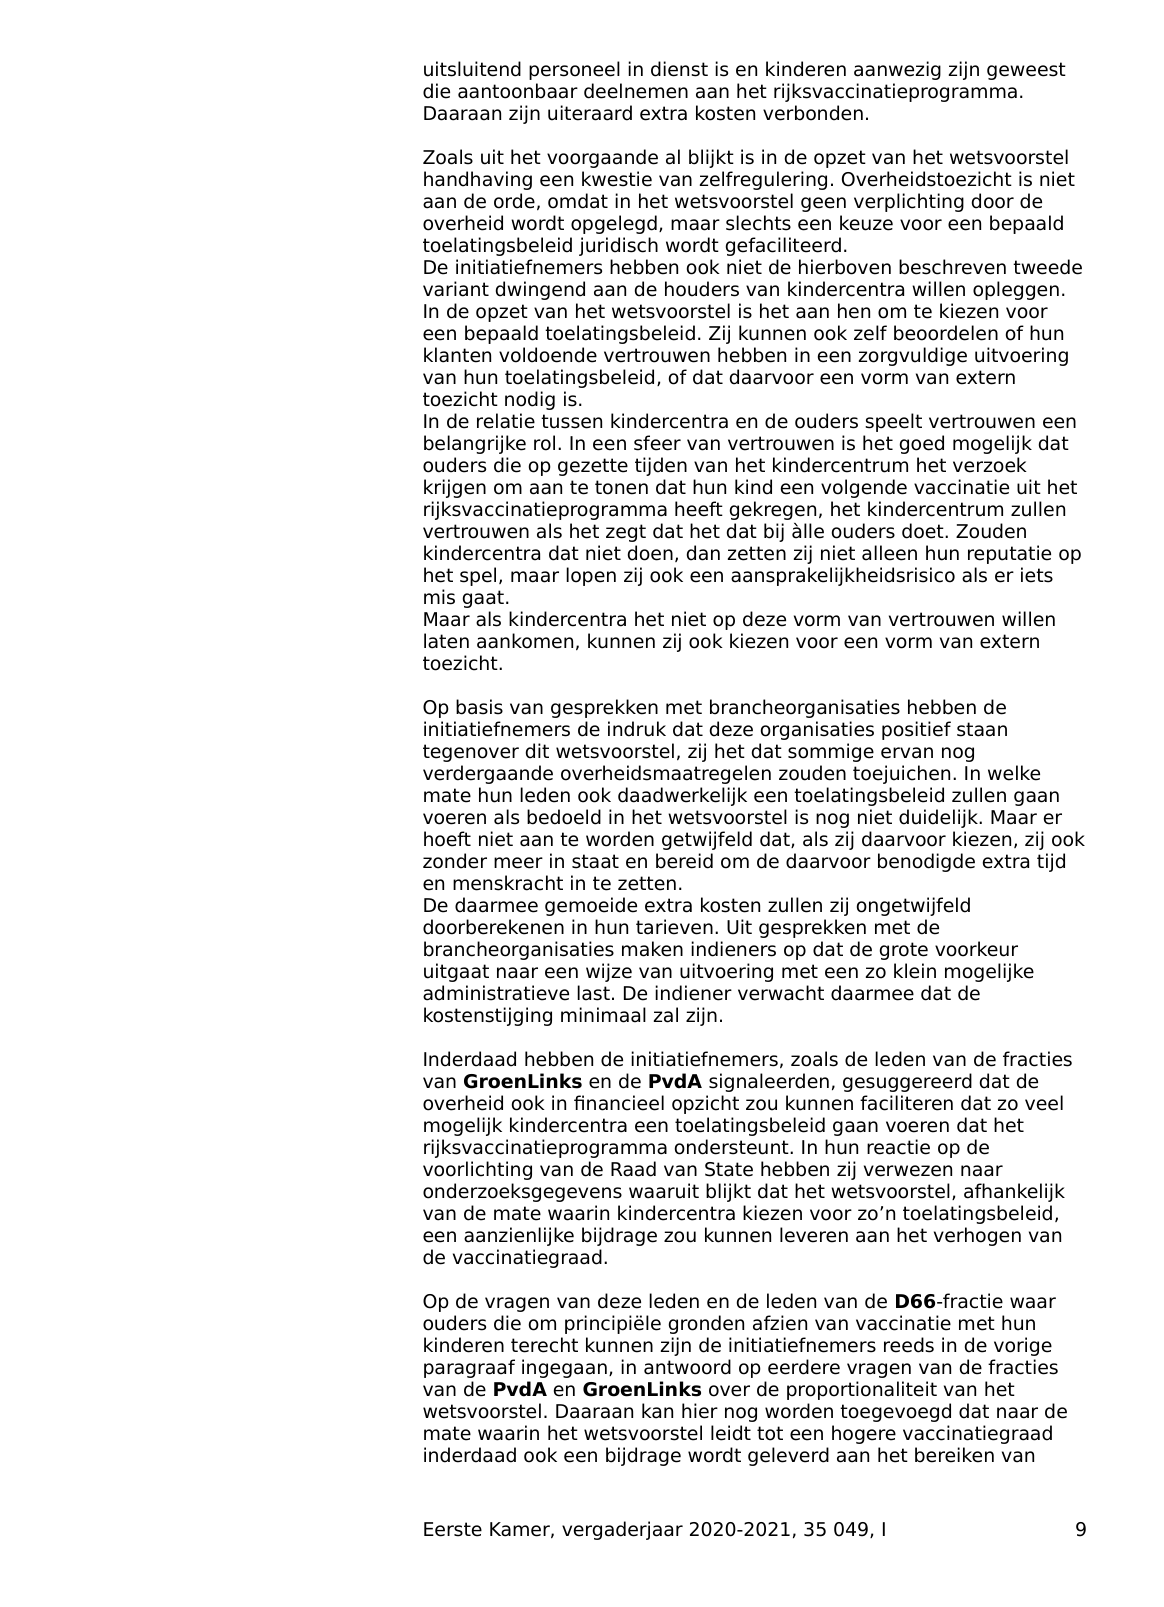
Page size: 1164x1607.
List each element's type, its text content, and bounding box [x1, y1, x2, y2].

text De initiatiefnemers hebben ook niet de hierboven beschreven tweede variant dwingend aan de houders van kindercentra willen opleggen. In de opzet van het wetsvoorstel is het aan hen om te kiezen voor een bepaald toelatingsbeleid. Zij kunnen ook zelf beoordelen of hun klanten voldoende vertrouwen hebben in een zorgvuldige uitvoering van hun toelatingsbeleid, of dat daarvoor een vorm van extern toezicht nodig is. [422, 257, 1087, 411]
text Op basis van gesprekken met brancheorganisaties hebben de initiatiefnemers de indruk dat deze organisaties positief staan tegenover dit wetsvoorstel, zij het dat sommige ervan nog verdergaande overheidsmaatregelen zouden toejuichen. In welke mate hun leden ook daadwerkelijk een toelatingsbeleid zullen gaan voeren als bedoeld in het wetsvoorstel is nog niet duidelijk. Maar er hoeft niet aan te worden getwijfeld dat, als zij daarvoor kiezen, zij ook zonder meer in staat en bereid om de daarvoor benodigde extra tijd en menskracht in te zetten. [422, 697, 1087, 895]
text Maar als kindercentra het niet op deze vorm van vertrouwen willen laten aankomen, kunnen zij ook kiezen voor een vorm van extern toezicht. [422, 609, 1087, 675]
text In de relatie tussen kindercentra en de ouders speelt vertrouwen een belangrijke rol. In een sfeer van vertrouwen is het goed mogelijk dat ouders die op gezette tijden van het kindercentrum het verzoek krijgen om aan te tonen dat hun kind een volgende vaccinatie uit het rijksvaccinatieprogramma heeft gekregen, het kindercentrum zullen vertrouwen als het zegt dat het dat bij àlle ouders doet. Zouden kindercentra dat niet doen, dan zetten zij niet alleen hun reputatie op het spel, maar lopen zij ook een aansprakelijkheidsrisico als er iets mis gaat. [422, 411, 1087, 609]
text Zoals uit het voorgaande al blijkt is in de opzet van het wetsvoorstel handhaving een kwestie van zelfregulering. Overheidstoezicht is niet aan de orde, omdat in het wetsvoorstel geen verplichting door de overheid wordt opgelegd, maar slechts een keuze voor een bepaald toelatingsbeleid juridisch wordt gefaciliteerd. [422, 147, 1087, 257]
text Op de vragen van deze leden en de leden van de D66-fractie waar ouders die om principiële gronden afzien van vaccinatie met hun kinderen terecht kunnen zijn de initiatiefnemers reeds in de vorige paragraaf ingegaan, in antwoord op eerdere vragen van de fracties van de PvdA en GroenLinks over de proportionaliteit van het wetsvoorstel. Daaraan kan hier nog worden toegevoegd dat naar de mate waarin het wetsvoorstel leidt tot een hogere vaccinatiegraad inderdaad ook een bijdrage wordt geleverd aan het bereiken van [422, 1291, 1087, 1467]
text uitsluitend personeel in dienst is en kinderen aanwezig zijn geweest die aantoonbaar deelnemen aan het rijksvaccinatieprogramma. Daaraan zijn uiteraard extra kosten verbonden. [422, 59, 1087, 125]
text Inderdaad hebben de initiatiefnemers, zoals de leden van de fracties van GroenLinks en de PvdA signaleerden, gesuggereerd dat de overheid ook in financieel opzicht zou kunnen faciliteren dat zo veel mogelijk kindercentra een toelatingsbeleid gaan voeren dat het rijksvaccinatieprogramma ondersteunt. In hun reactie op de voorlichting van de Raad van State hebben zij verwezen naar onderzoeksgegevens waaruit blijkt dat het wetsvoorstel, afhankelijk van de mate waarin kindercentra kiezen voor zo’n toelatingsbeleid, een aanzienlijke bijdrage zou kunnen leveren aan het verhogen van de vaccinatiegraad. [422, 1049, 1087, 1268]
text De daarmee gemoeide extra kosten zullen zij ongetwijfeld doorberekenen in hun tarieven. Uit gesprekken met de brancheorganisaties maken indieners op dat de grote voorkeur uitgaat naar een wijze van uitvoering met een zo klein mogelijke administratieve last. De indiener verwacht daarmee dat de kostenstijging minimaal zal zijn. [422, 895, 1087, 1027]
